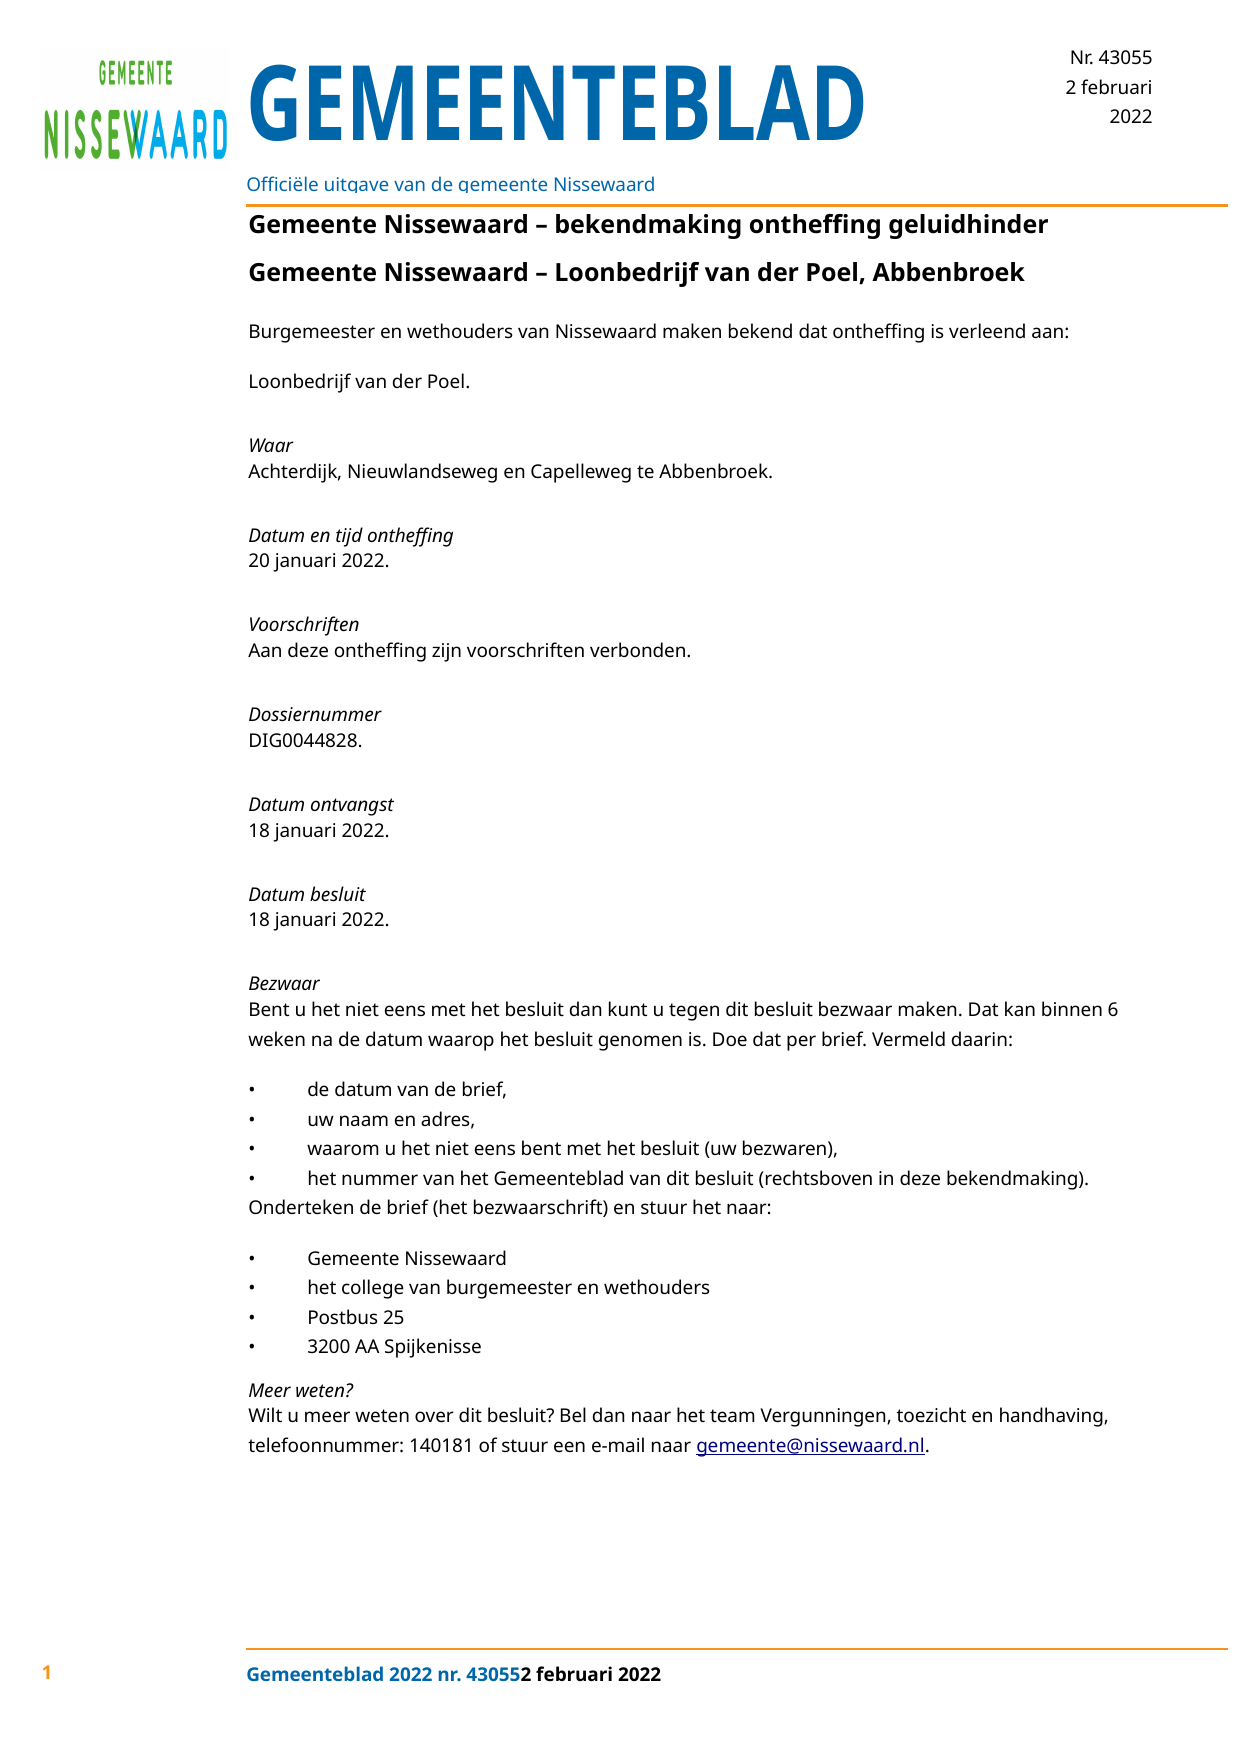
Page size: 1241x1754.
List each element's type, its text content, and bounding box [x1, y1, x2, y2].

list waarom u het niet eens bent met het besluit (uw bezwaren), [248, 1135, 1152, 1161]
text Meer weten? [248, 1377, 1152, 1402]
list Postbus 25 [248, 1304, 1152, 1330]
list Gemeente Nissewaard [248, 1245, 1152, 1271]
text 20 januari 2022. [248, 548, 1152, 573]
text DIG0044828. [248, 727, 1152, 753]
text Aan deze ontheffing zijn voorschriften verbonden. [248, 637, 1152, 663]
text 18 januari 2022. [248, 906, 1152, 932]
text Dossiernummer [248, 701, 1152, 727]
text Onderteken de brief (het bezwaarschrift) en stuur het naar: [248, 1194, 1152, 1220]
list uw naam en adres, [248, 1106, 1152, 1131]
text Datum en tijd ontheffing [248, 522, 1152, 548]
text Datum ontvangst [248, 791, 1152, 817]
text Datum besluit [248, 881, 1152, 906]
list 3200 AA Spijkenisse [248, 1334, 1152, 1359]
picture [41, 47, 231, 172]
text Bezwaar [248, 970, 1152, 996]
text Achterdijk, Nieuwlandseweg en Capelleweg te Abbenbroek. [248, 458, 1152, 484]
text Bent u het niet eens met het besluit dan kunt u tegen dit besluit bezwaar maken. Dat kan binnen 6 weken na de datum waarop het besluit genomen is. Doe dat per brief. Vermeld daarin: [248, 996, 1152, 1051]
text Gemeente Nissewaard – bekendmaking ontheffing geluidhinder Gemeente Nissewaard – Loonbedrijf van der Poel, Abbenbroek [248, 207, 1152, 288]
list de datum van de brief, [248, 1076, 1152, 1102]
text Burgemeester en wethouders van Nissewaard maken bekend dat ontheffing is verleend aan: [248, 318, 1152, 344]
text 18 januari 2022. [248, 817, 1152, 842]
text Voorschriften [248, 612, 1152, 637]
list het college van burgemeester en wethouders [248, 1274, 1152, 1300]
text Loonbedrijf van der Poel. [248, 368, 1152, 394]
text Waar [248, 432, 1152, 458]
text Wilt u meer weten over dit besluit? Bel dan naar het team Vergunningen, toezicht en handhaving, telefoonnummer: 140181 of stuur een e-mail naar gemeente@nissewaard.nl. [248, 1402, 1152, 1458]
list het nummer van het Gemeenteblad van dit besluit (rechtsboven in deze bekendmaking). [248, 1165, 1152, 1191]
